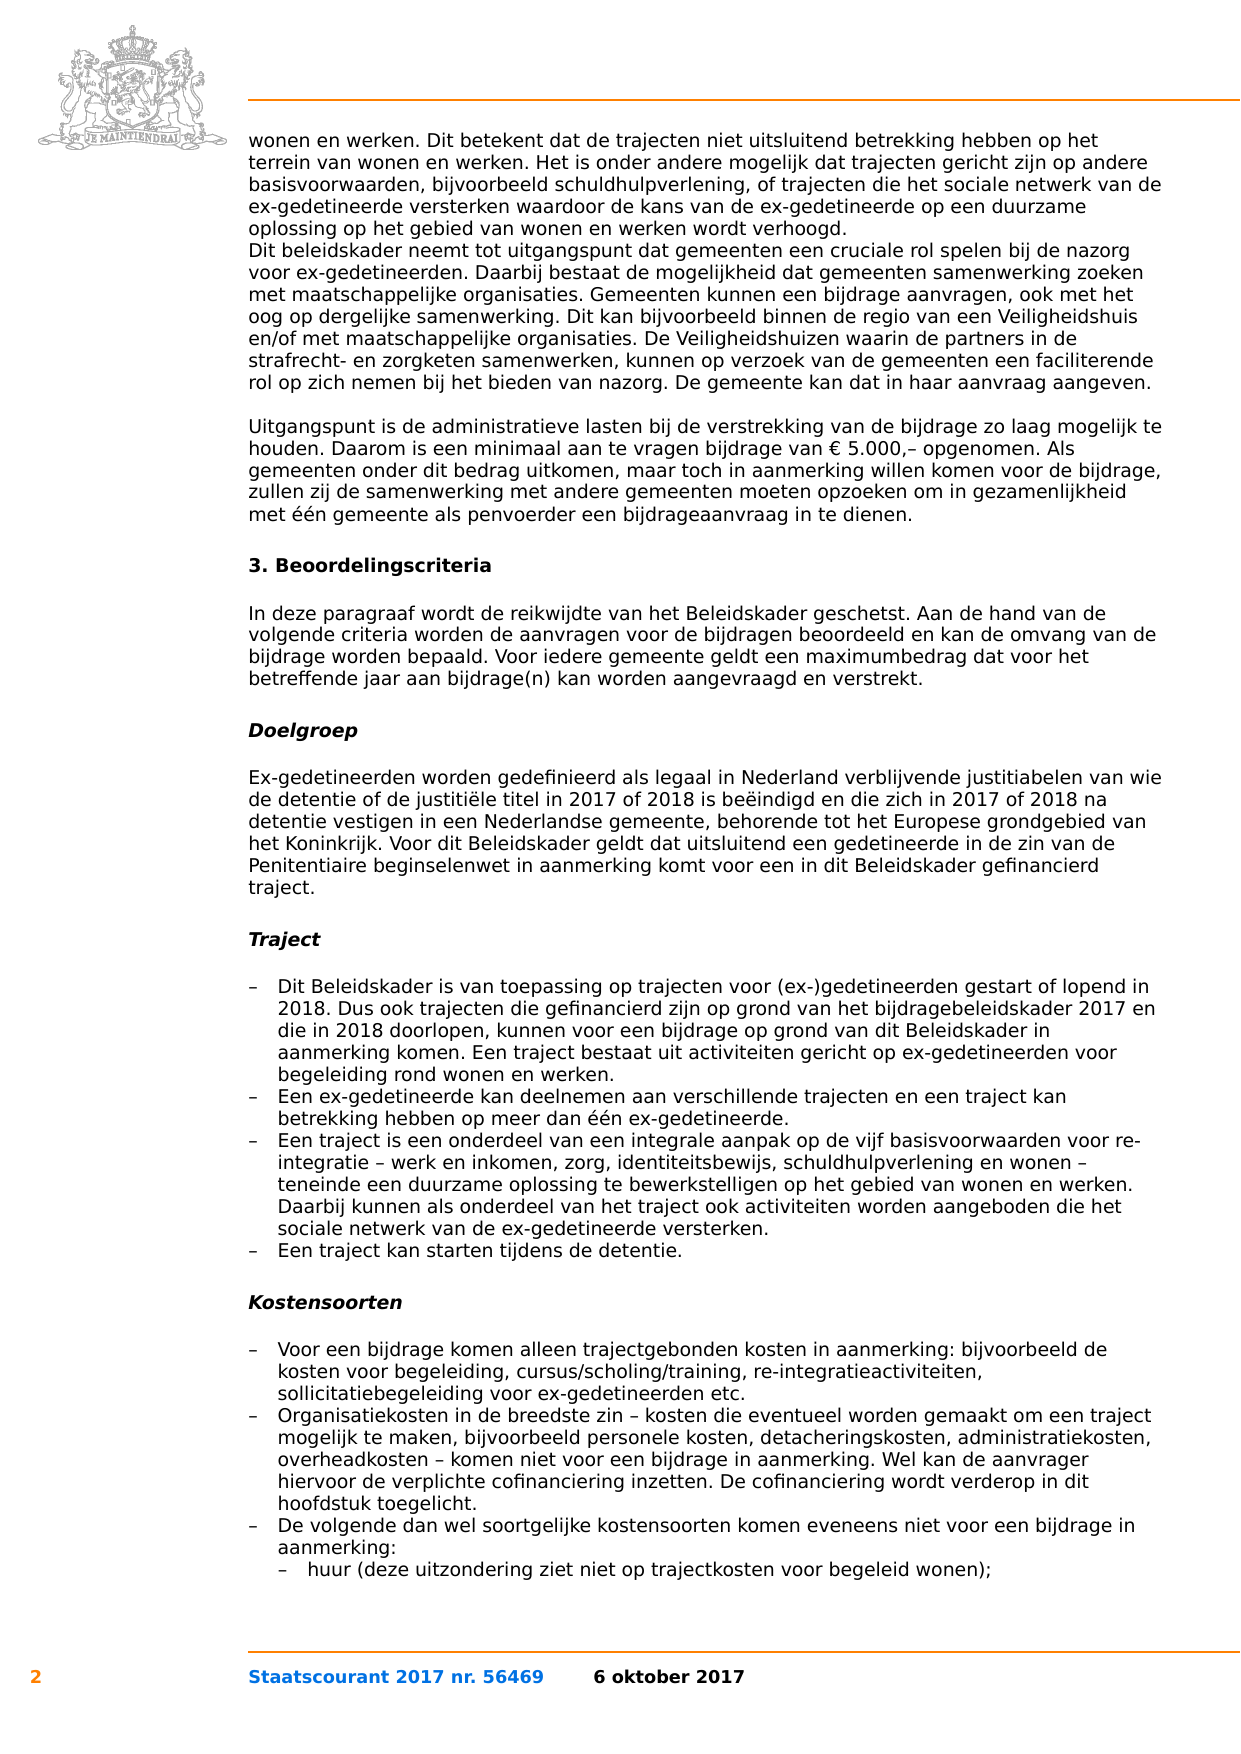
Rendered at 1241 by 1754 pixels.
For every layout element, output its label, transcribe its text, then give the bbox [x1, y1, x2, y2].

text – Een traject kan starten tijdens de detentie. [248, 1240, 1163, 1262]
text wonen en werken. Dit betekent dat de trajecten niet uitsluitend betrekking hebben op het terrein van wonen en werken. Het is onder andere mogelijk dat trajecten gericht zijn op andere basisvoorwaarden, bijvoorbeeld schuldhulpverlening, of trajecten die het sociale netwerk van de ex-gedetineerde versterken waardoor de kans van de ex-gedetineerde op een duurzame oplossing op het gebied van wonen en werken wordt verhoogd. [248, 130, 1163, 240]
text – Organisatiekosten in de breedste zin – kosten die eventueel worden gemaakt om een traject mogelijk te maken, bijvoorbeeld personele kosten, detacheringskosten, administratiekosten, overheadkosten – komen niet voor een bijdrage in aanmerking. Wel kan de aanvrager hiervoor de verplichte cofinanciering inzetten. De cofinanciering wordt verderop in dit hoofdstuk toegelicht. [248, 1405, 1163, 1515]
text – Voor een bijdrage komen alleen trajectgebonden kosten in aanmerking: bijvoorbeeld de kosten voor begeleiding, cursus/scholing/training, re-integratieactiviteiten, sollicitatiebegeleiding voor ex-gedetineerden etc. [248, 1339, 1163, 1405]
subtitle Traject [248, 929, 1163, 951]
text Dit beleidskader neemt tot uitgangspunt dat gemeenten een cruciale rol spelen bij de nazorg voor ex-gedetineerden. Daarbij bestaat de mogelijkheid dat gemeenten samenwerking zoeken met maatschappelijke organisaties. Gemeenten kunnen een bijdrage aanvragen, ook met het oog op dergelijke samenwerking. Dit kan bijvoorbeeld binnen de regio van een Veiligheidshuis en/of met maatschappelijke organisaties. De Veiligheidshuizen waarin de partners in de strafrecht- en zorgketen samenwerken, kunnen op verzoek van de gemeenten een faciliterende rol op zich nemen bij het bieden van nazorg. De gemeente kan dat in haar aanvraag aangeven. [248, 240, 1163, 394]
text – Een traject is een onderdeel van een integrale aanpak op de vijf basisvoorwaarden voor re-integratie – werk en inkomen, zorg, identiteitsbewijs, schuldhulpverlening en wonen – teneinde een duurzame oplossing te bewerkstelligen op het gebied van wonen en werken. Daarbij kunnen als onderdeel van het traject ook activiteiten worden aangeboden die het sociale netwerk van de ex-gedetineerde versterken. [248, 1130, 1163, 1240]
text – De volgende dan wel soortgelijke kostensoorten komen eveneens niet voor een bijdrage in aanmerking: [248, 1515, 1163, 1559]
subtitle Kostensoorten [248, 1292, 1163, 1314]
subtitle Doelgroep [248, 720, 1163, 742]
text Uitgangspunt is de administratieve lasten bij de verstrekking van de bijdrage zo laag mogelijk te houden. Daarom is een minimaal aan te vragen bijdrage van € 5.000,– opgenomen. Als gemeenten onder dit bedrag uitkomen, maar toch in aanmerking willen komen voor de bijdrage, zullen zij de samenwerking met andere gemeenten moeten opzoeken om in gezamenlijkheid met één gemeente als penvoerder een bijdrageaanvraag in te dienen. [248, 416, 1163, 525]
text – Dit Beleidskader is van toepassing op trajecten voor (ex-)gedetineerden gestart of lopend in 2018. Dus ook trajecten die gefinancierd zijn op grond van het bijdragebeleidskader 2017 en die in 2018 doorlopen, kunnen voor een bijdrage op grond van dit Beleidskader in aanmerking komen. Een traject bestaat uit activiteiten gericht op ex-gedetineerden voor begeleiding rond wonen en werken. [248, 976, 1163, 1086]
text – Een ex-gedetineerde kan deelnemen aan verschillende trajecten en een traject kan betrekking hebben op meer dan één ex-gedetineerde. [248, 1086, 1163, 1130]
picture [38, 25, 227, 150]
text In deze paragraaf wordt de reikwijdte van het Beleidskader geschetst. Aan de hand van de volgende criteria worden de aanvragen voor de bijdragen beoordeeld en kan de omvang van de bijdrage worden bepaald. Voor iedere gemeente geldt een maximumbedrag dat voor het betreffende jaar aan bijdrage(n) kan worden aangevraagd en verstrekt. [248, 602, 1163, 690]
text – huur (deze uitzondering ziet niet op trajectkosten voor begeleid wonen); [278, 1559, 1163, 1581]
subtitle 3. Beoordelingscriteria [248, 555, 1163, 577]
text Ex-gedetineerden worden gedefinieerd als legaal in Nederland verblijvende justitiabelen van wie de detentie of de justitiële titel in 2017 of 2018 is beëindigd en die zich in 2017 of 2018 na detentie vestigen in een Nederlandse gemeente, behorende tot het Europese grondgebied van het Koninkrijk. Voor dit Beleidskader geldt dat uitsluitend een gedetineerde in de zin van de Penitentiaire beginselenwet in aanmerking komt voor een in dit Beleidskader gefinancierd traject. [248, 767, 1163, 899]
